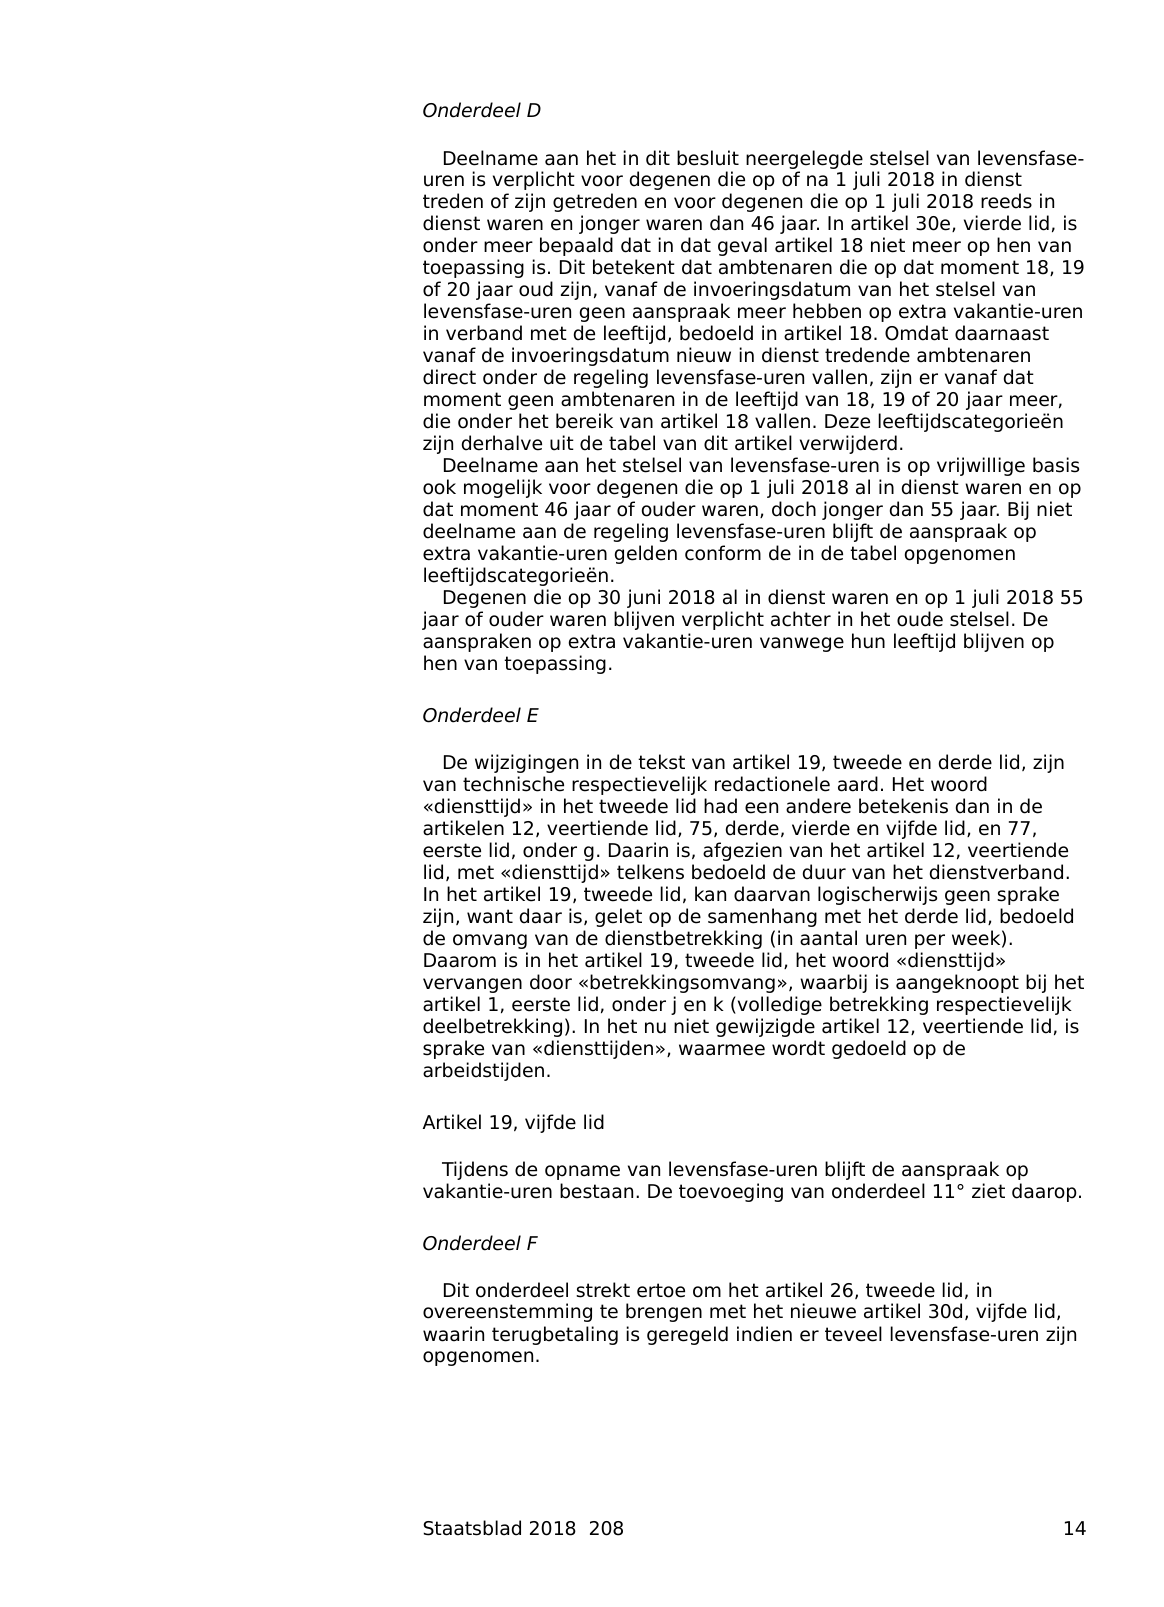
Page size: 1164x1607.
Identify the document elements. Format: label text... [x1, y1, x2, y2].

text Deelname aan het in dit besluit neergelegde stelsel van levensfase-uren is verplicht voor degenen die op of na 1 juli 2018 in dienst treden of zijn getreden en voor degenen die op 1 juli 2018 reeds in dienst waren en jonger waren dan 46 jaar. In artikel 30e, vierde lid, is onder meer bepaald dat in dat geval artikel 18 niet meer op hen van toepassing is. Dit betekent dat ambtenaren die op dat moment 18, 19 of 20 jaar oud zijn, vanaf de invoeringsdatum van het stelsel van levensfase-uren geen aanspraak meer hebben op extra vakantie-uren in verband met de leeftijd, bedoeld in artikel 18. Omdat daarnaast vanaf de invoeringsdatum nieuw in dienst tredende ambtenaren direct onder de regeling levensfase-uren vallen, zijn er vanaf dat moment geen ambtenaren in de leeftijd van 18, 19 of 20 jaar meer, die onder het bereik van artikel 18 vallen. Deze leeftijdscategorieën zijn derhalve uit de tabel van dit artikel verwijderd. [422, 147, 1087, 455]
text Tijdens de opname van levensfase-uren blijft de aanspraak op vakantie-uren bestaan. De toevoeging van onderdeel 11° ziet daarop. [422, 1158, 1087, 1202]
text Deelname aan het stelsel van levensfase-uren is op vrijwillige basis ook mogelijk voor degenen die op 1 juli 2018 al in dienst waren en op dat moment 46 jaar of ouder waren, doch jonger dan 55 jaar. Bij niet deelname aan de regeling levensfase-uren blijft de aanspraak op extra vakantie-uren gelden conform de in de tabel opgenomen leeftijdscategorieën. [422, 455, 1087, 587]
text Degenen die op 30 juni 2018 al in dienst waren en op 1 juli 2018 55 jaar of ouder waren blijven verplicht achter in het oude stelsel. De aanspraken op extra vakantie-uren vanwege hun leeftijd blijven op hen van toepassing. [422, 587, 1087, 675]
subtitle Artikel 19, vijfde lid [422, 1112, 1087, 1133]
text Dit onderdeel strekt ertoe om het artikel 26, tweede lid, in overeenstemming te brengen met het nieuwe artikel 30d, vijfde lid, waarin terugbetaling is geregeld indien er teveel levensfase-uren zijn opgenomen. [422, 1279, 1087, 1367]
text De wijzigingen in de tekst van artikel 19, tweede en derde lid, zijn van technische respectievelijk redactionele aard. Het woord «diensttijd» in het tweede lid had een andere betekenis dan in de artikelen 12, veertiende lid, 75, derde, vierde en vijfde lid, en 77, eerste lid, onder g. Daarin is, afgezien van het artikel 12, veertiende lid, met «diensttijd» telkens bedoeld de duur van het dienstverband. In het artikel 19, tweede lid, kan daarvan logischerwijs geen sprake zijn, want daar is, gelet op de samenhang met het derde lid, bedoeld de omvang van de dienstbetrekking (in aantal uren per week). Daarom is in het artikel 19, tweede lid, het woord «diensttijd» vervangen door «betrekkingsomvang», waarbij is aangeknoopt bij het artikel 1, eerste lid, onder j en k (volledige betrekking respectievelijk deelbetrekking). In het nu niet gewijzigde artikel 12, veertiende lid, is sprake van «diensttijden», waarmee wordt gedoeld op de arbeidstijden. [422, 752, 1087, 1082]
subtitle Onderdeel F [422, 1232, 1087, 1254]
subtitle Onderdeel E [422, 705, 1087, 727]
subtitle Onderdeel D [422, 100, 1087, 122]
